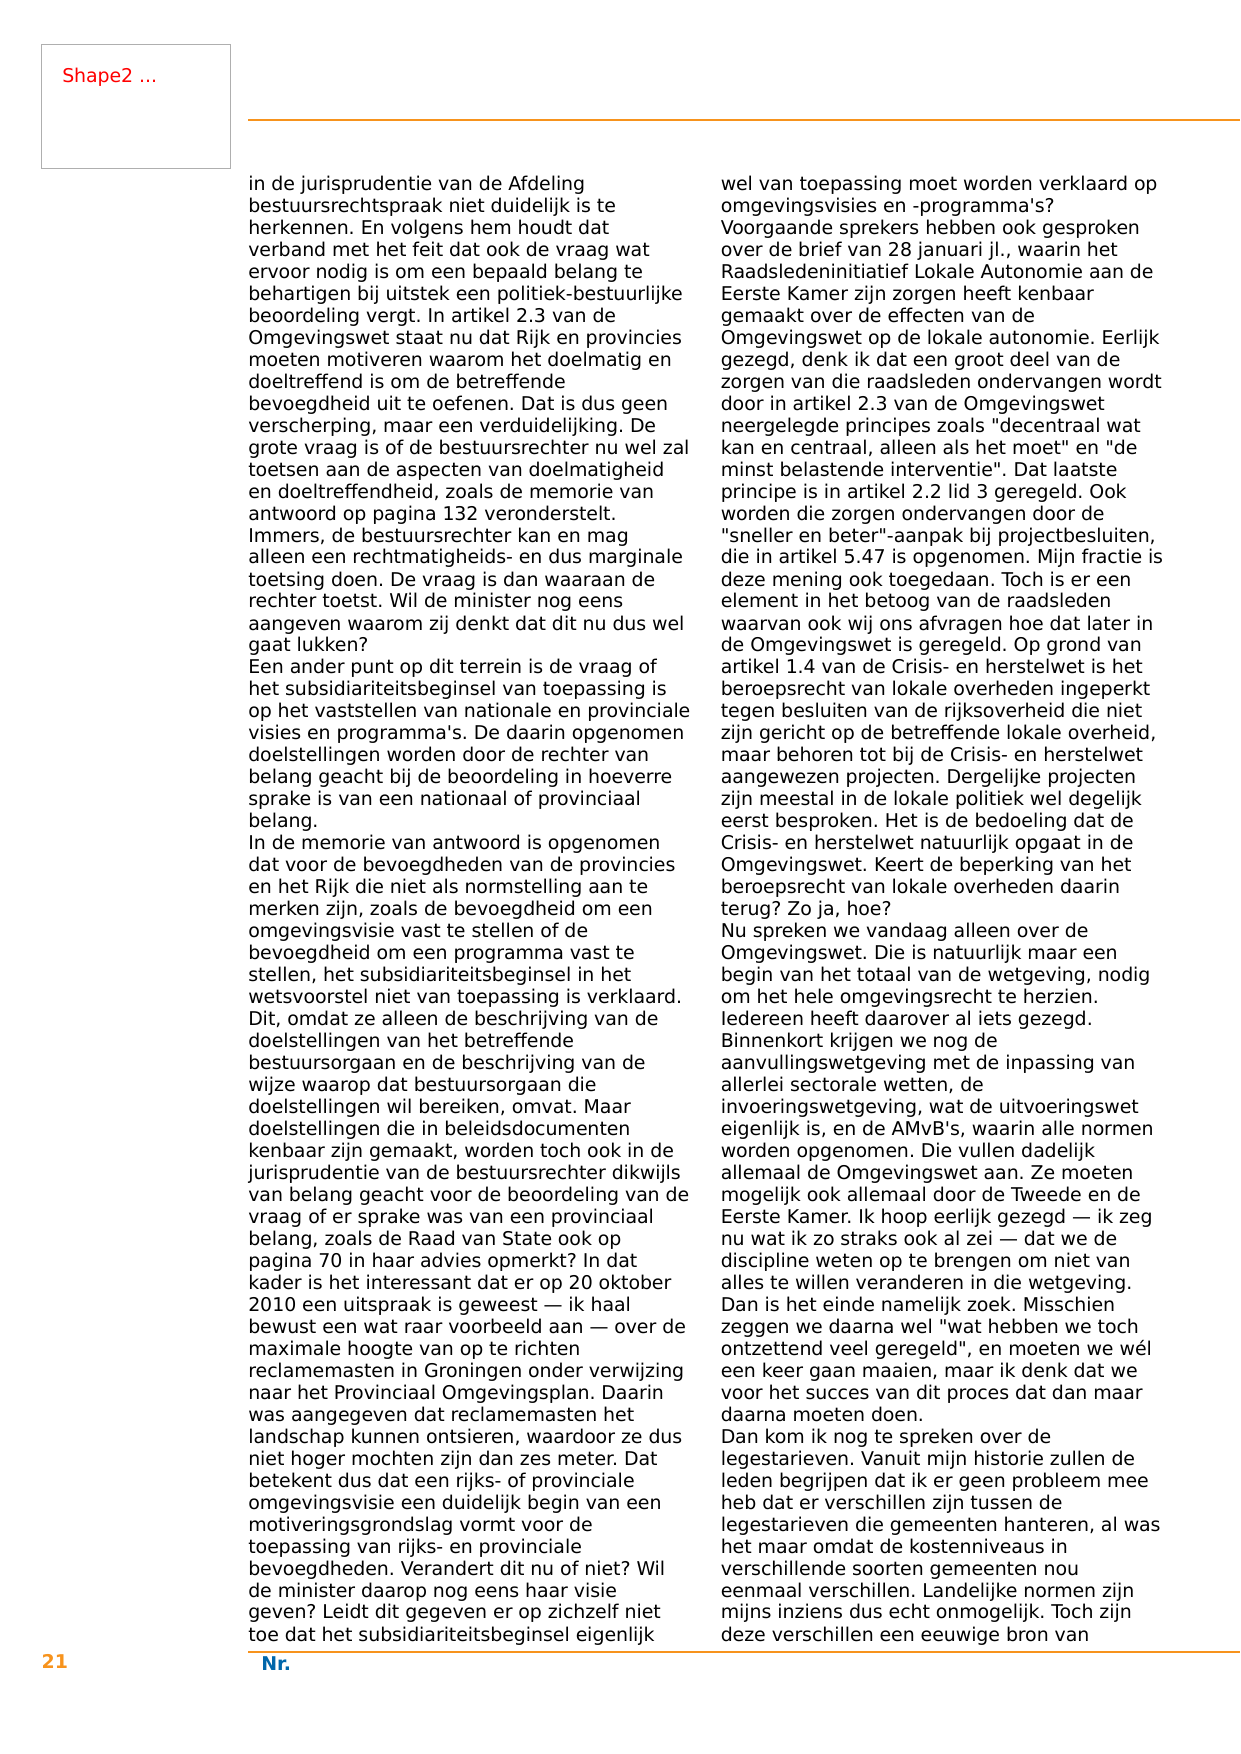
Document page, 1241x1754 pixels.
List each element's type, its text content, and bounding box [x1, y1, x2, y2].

text In de memorie van antwoord is opgenomen dat voor de bevoegdheden van de provincies en het Rijk die niet als normstelling aan te merken zijn, zoals de bevoegdheid om een omgevingsvisie vast te stellen of de bevoegdheid om een programma vast te stellen, het subsidiariteitsbeginsel in het wetsvoorstel niet van toepassing is verklaard. Dit, omdat ze alleen de beschrijving van de doelstellingen van het betreffende bestuursorgaan en de beschrijving van de wijze waarop dat bestuursorgaan die doelstellingen wil bereiken, omvat. Maar doelstellingen die in beleidsdocumenten kenbaar zijn gemaakt, worden toch ook in de jurisprudentie van de bestuursrechter dikwijls van belang geacht voor de beoordeling van de vraag of er sprake was van een provinciaal belang, zoals de Raad van State ook op pagina 70 in haar advies opmerkt? In dat kader is het interessant dat er op 20 oktober 2010 een uitspraak is geweest — ik haal bewust een wat raar voorbeeld aan — over de maximale hoogte van op te richten reclamemasten in Groningen onder verwijzing naar het Provinciaal Omgevingsplan. Daarin was aangegeven dat reclamemasten het landschap kunnen ontsieren, waardoor ze dus niet hoger mochten zijn dan zes meter. Dat betekent dus dat een rijks- of provinciale omgevingsvisie een duidelijk begin van een motiveringsgrondslag vormt voor de toepassing van rijks- en provinciale bevoegdheden. Verandert dit nu of niet? Wil de minister daarop nog eens haar visie geven? Leidt dit gegeven er op zichzelf niet toe dat het subsidiariteitsbeginsel eigenlijk [248, 832, 691, 1645]
text wel van toepassing moet worden verklaard op omgevingsvisies en -programma's? [721, 173, 1163, 217]
text Een ander punt op dit terrein is de vraag of het subsidiariteitsbeginsel van toepassing is op het vaststellen van nationale en provinciale visies en programma's. De daarin opgenomen doelstellingen worden door de rechter van belang geacht bij de beoordeling in hoeverre sprake is van een nationaal of provinciaal belang. [248, 656, 691, 832]
text Nu spreken we vandaag alleen over de Omgevingswet. Die is natuurlijk maar een begin van het totaal van de wetgeving, nodig om het hele omgevingsrecht te herzien. Iedereen heeft daarover al iets gezegd. Binnenkort krijgen we nog de aanvullingswetgeving met de inpassing van allerlei sectorale wetten, de invoeringswetgeving, wat de uitvoeringswet eigenlijk is, en de AMvB's, waarin alle normen worden opgenomen. Die vullen dadelijk allemaal de Omgevingswet aan. Ze moeten mogelijk ook allemaal door de Tweede en de Eerste Kamer. Ik hoop eerlijk gezegd — ik zeg nu wat ik zo straks ook al zei — dat we de discipline weten op te brengen om niet van alles te willen veranderen in die wetgeving. Dan is het einde namelijk zoek. Misschien zeggen we daarna wel "wat hebben we toch ontzettend veel geregeld", en moeten we wél een keer gaan maaien, maar ik denk dat we voor het succes van dit proces dat dan maar daarna moeten doen. [721, 920, 1163, 1426]
text Voorgaande sprekers hebben ook gesproken over de brief van 28 januari jl., waarin het Raadsledeninitiatief Lokale Autonomie aan de Eerste Kamer zijn zorgen heeft kenbaar gemaakt over de effecten van de Omgevingswet op de lokale autonomie. Eerlijk gezegd, denk ik dat een groot deel van de zorgen van die raadsleden ondervangen wordt door in artikel 2.3 van de Omgevingswet neergelegde principes zoals "decentraal wat kan en centraal, alleen als het moet" en "de minst belastende interventie". Dat laatste principe is in artikel 2.2 lid 3 geregeld. Ook worden die zorgen ondervangen door de "sneller en beter"-aanpak bij projectbesluiten, die in artikel 5.47 is opgenomen. Mijn fractie is deze mening ook toegedaan. Toch is er een element in het betoog van de raadsleden waarvan ook wij ons afvragen hoe dat later in de Omgevingswet is geregeld. Op grond van artikel 1.4 van de Crisis- en herstelwet is het beroepsrecht van lokale overheden ingeperkt tegen besluiten van de rijksoverheid die niet zijn gericht op de betreffende lokale overheid, maar behoren tot bij de Crisis- en herstelwet aangewezen projecten. Dergelijke projecten zijn meestal in de lokale politiek wel degelijk eerst besproken. Het is de bedoeling dat de Crisis- en herstelwet natuurlijk opgaat in de Omgevingswet. Keert de beperking van het beroepsrecht van lokale overheden daarin terug? Zo ja, hoe? [721, 217, 1163, 920]
text Dan kom ik nog te spreken over de legestarieven. Vanuit mijn historie zullen de leden begrijpen dat ik er geen probleem mee heb dat er verschillen zijn tussen de legestarieven die gemeenten hanteren, al was het maar omdat de kostenniveaus in verschillende soorten gemeenten nou eenmaal verschillen. Landelijke normen zijn mijns inziens dus echt onmogelijk. Toch zijn deze verschillen een eeuwige bron van [721, 1426, 1163, 1645]
text in de jurisprudentie van de Afdeling bestuursrechtspraak niet duidelijk is te herkennen. En volgens hem houdt dat verband met het feit dat ook de vraag wat ervoor nodig is om een bepaald belang te behartigen bij uitstek een politiek-bestuurlijke beoordeling vergt. In artikel 2.3 van de Omgevingswet staat nu dat Rijk en provincies moeten motiveren waarom het doelmatig en doeltreffend is om de betreffende bevoegdheid uit te oefenen. Dat is dus geen verscherping, maar een verduidelijking. De grote vraag is of de bestuursrechter nu wel zal toetsen aan de aspecten van doelmatigheid en doeltreffendheid, zoals de memorie van antwoord op pagina 132 veronderstelt. Immers, de bestuursrechter kan en mag alleen een rechtmatigheids- en dus marginale toetsing doen. De vraag is dan waaraan de rechter toetst. Wil de minister nog eens aangeven waarom zij denkt dat dit nu dus wel gaat lukken? [248, 173, 691, 656]
